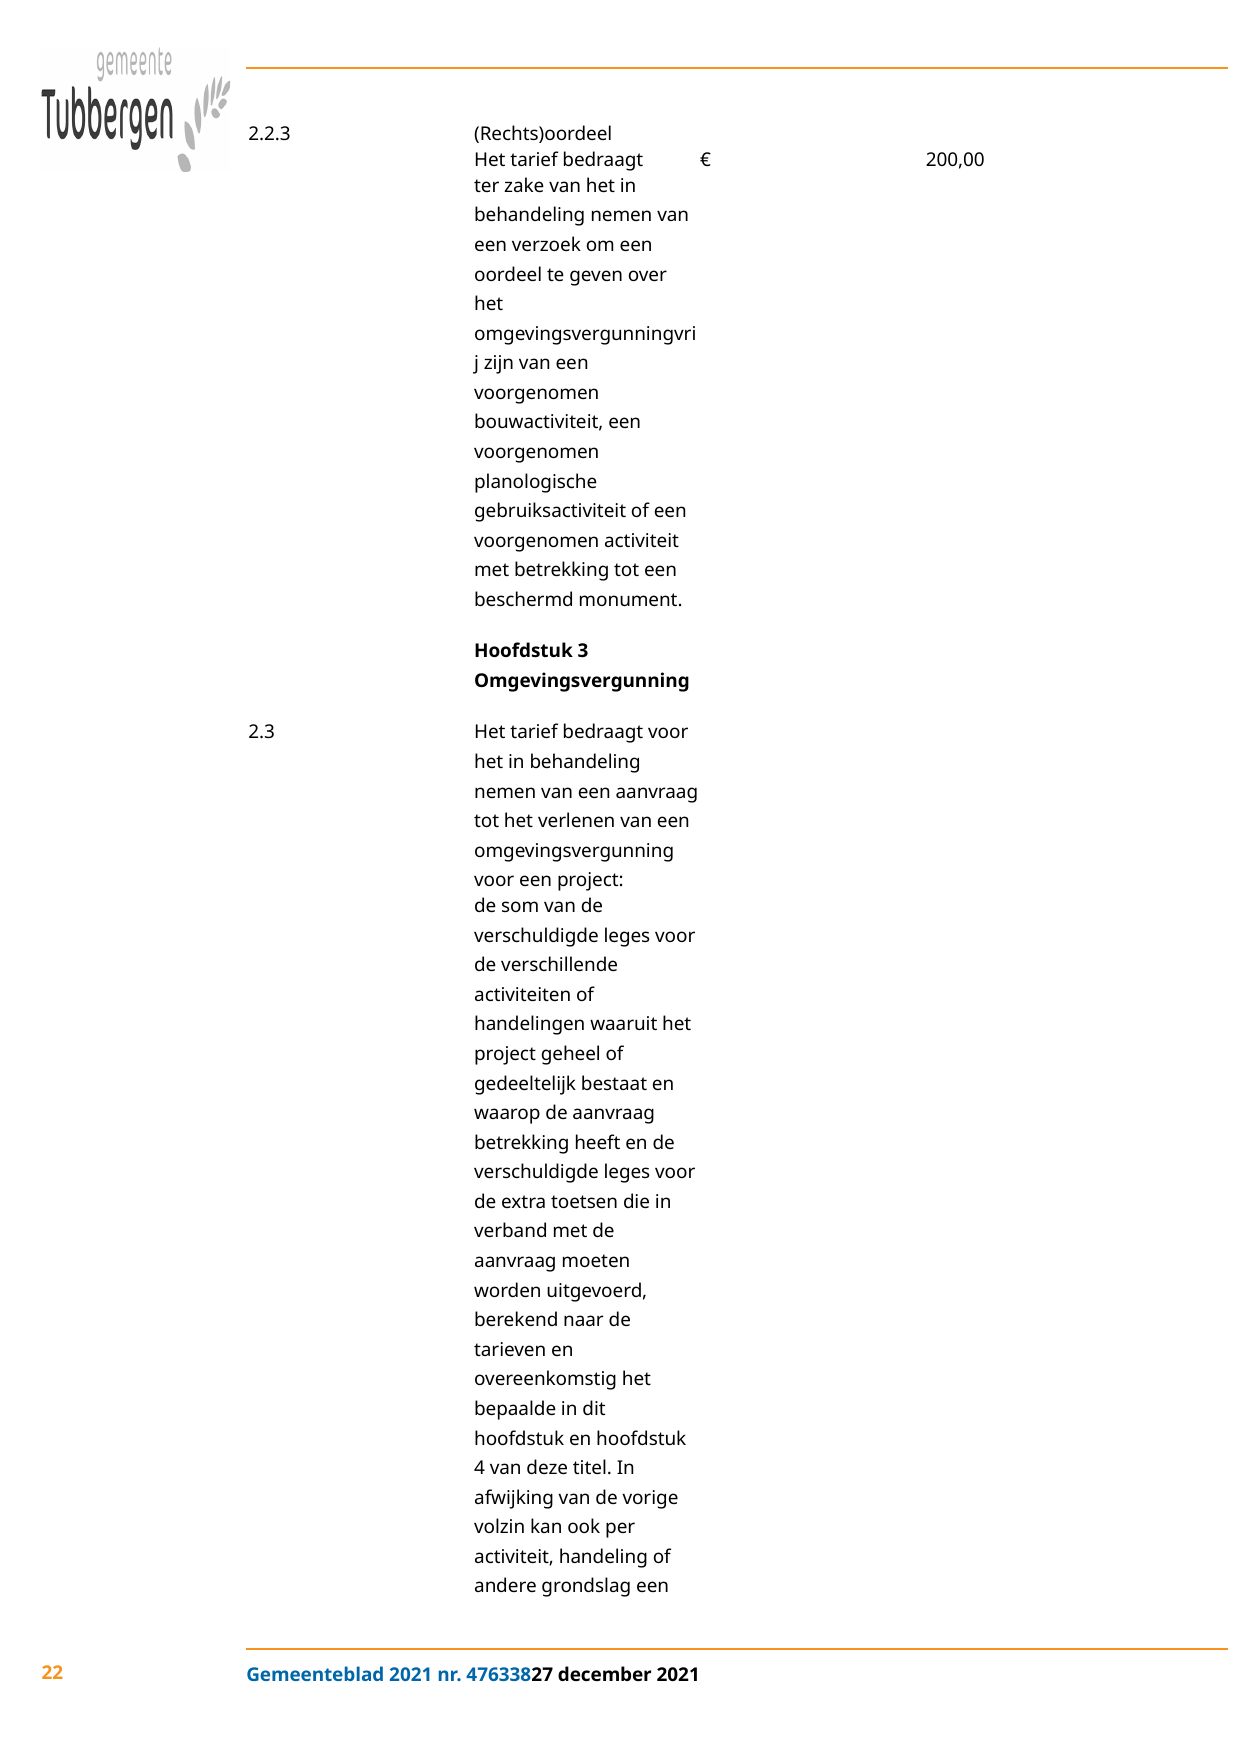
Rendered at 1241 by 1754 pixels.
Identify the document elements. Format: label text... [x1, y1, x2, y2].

table_cell Hoofdstuk 3 Omgevingsvergunning [474, 638, 700, 693]
table_cell [700, 172, 926, 612]
table_cell [700, 638, 926, 693]
table_cell [700, 121, 926, 146]
table_cell 200,00 [926, 146, 1152, 172]
table_cell [926, 719, 1152, 892]
table_cell [926, 638, 1152, 693]
table_cell [248, 95, 474, 121]
table_cell [700, 612, 926, 638]
table_cell [248, 612, 474, 638]
table_cell [700, 719, 926, 892]
table_cell [248, 892, 474, 1598]
table_cell ter zake van het in behandeling nemen van een verzoek om een oordeel te geven over het omgevingsvergunningvrij zijn van een voorgenomen bouwactiviteit, een voorgenomen planologische gebruiksactiviteit of een voorgenomen activiteit met betrekking tot een beschermd monument. [474, 172, 700, 612]
table_cell [926, 892, 1152, 1598]
table_cell [700, 892, 926, 1598]
table_cell Het tarief bedraagt voor het in behandeling nemen van een aanvraag tot het verlenen van een omgevingsvergunning voor een project: [474, 719, 700, 892]
table_cell [926, 121, 1152, 146]
table_cell 2.3 [248, 719, 474, 892]
table_cell [926, 693, 1152, 719]
table_cell [474, 612, 700, 638]
table_cell [926, 172, 1152, 612]
table_cell [926, 612, 1152, 638]
table_cell [248, 693, 474, 719]
table_cell (Rechts)oordeel [474, 121, 700, 146]
table_cell [248, 172, 474, 612]
table_cell Het tarief bedraagt [474, 146, 700, 172]
table_cell 2.2.3 [248, 121, 474, 146]
table_cell [474, 693, 700, 719]
table_cell [248, 638, 474, 693]
table_cell [474, 95, 700, 121]
picture [41, 47, 231, 172]
table_cell [700, 693, 926, 719]
table_cell € [700, 146, 926, 172]
table_cell [700, 95, 926, 121]
table_cell [248, 146, 474, 172]
table_cell [926, 95, 1152, 121]
table_cell de som van de verschuldigde leges voor de verschillende activiteiten of handelingen waaruit het project geheel of gedeeltelijk bestaat en waarop de aanvraag betrekking heeft en de verschuldigde leges voor de extra toetsen die in verband met de aanvraag moeten worden uitgevoerd, berekend naar de tarieven en overeenkomstig het bepaalde in dit hoofdstuk en hoofdstuk 4 van deze titel. In afwijking van de vorige volzin kan ook per activiteit, handeling of andere grondslag een [474, 892, 700, 1598]
